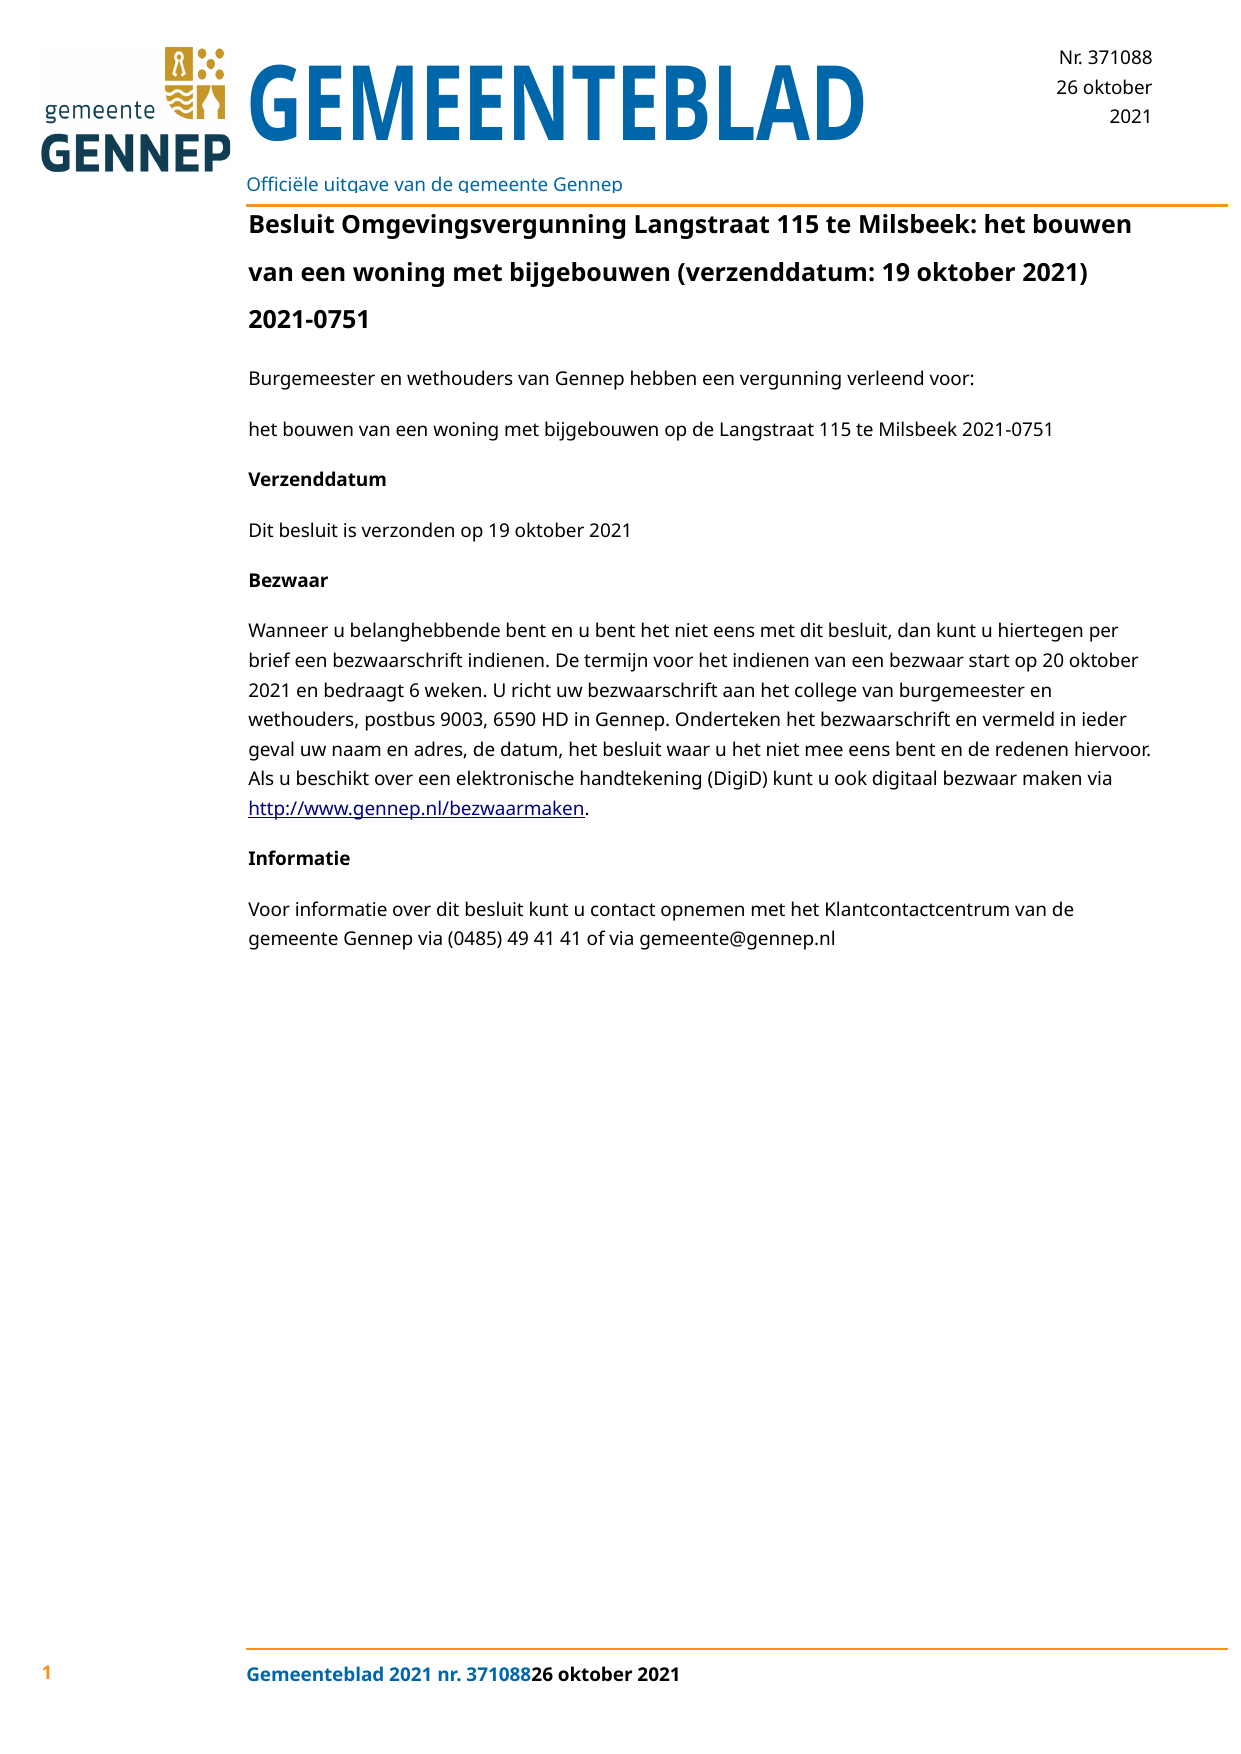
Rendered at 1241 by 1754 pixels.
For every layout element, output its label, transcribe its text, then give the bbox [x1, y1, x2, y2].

text Informatie [248, 846, 1152, 871]
text Dit besluit is verzonden op 19 oktober 2021 [248, 517, 1152, 542]
text Bezwaar [248, 567, 1152, 593]
text Wanneer u belanghebbende bent en u bent het niet eens met dit besluit, dan kunt u hiertegen per brief een bezwaarschrift indienen. De termijn voor het indienen van een bezwaar start op 20 oktober 2021 en bedraagt 6 weken. U richt uw bezwaarschrift aan het college van burgemeester en wethouders, postbus 9003, 6590 HD in Gennep. Onderteken het bezwaarschrift en vermeld in ieder geval uw naam en adres, de datum, het besluit waar u het niet mee eens bent en de redenen hiervoor. Als u beschikt over een elektronische handtekening (DigiD) kunt u ook digitaal bezwaar maken via http://www.gennep.nl/bezwaarmaken. [248, 618, 1152, 821]
text het bouwen van een woning met bijgebouwen op de Langstraat 115 te Milsbeek 2021-0751 [248, 416, 1152, 442]
picture [41, 47, 231, 172]
text Voor informatie over dit besluit kunt u contact opnemen met het Klantcontactcentrum van de gemeente Gennep via (0485) 49 41 41 of via gemeente@gennep.nl [248, 896, 1152, 951]
text Burgemeester en wethouders van Gennep hebben een vergunning verleend voor: [248, 366, 1152, 391]
text Verzenddatum [248, 466, 1152, 492]
text Besluit Omgevingsvergunning Langstraat 115 te Milsbeek: het bouwen van een woning met bijgebouwen (verzenddatum: 19 oktober 2021) 2021-0751 [248, 207, 1152, 336]
